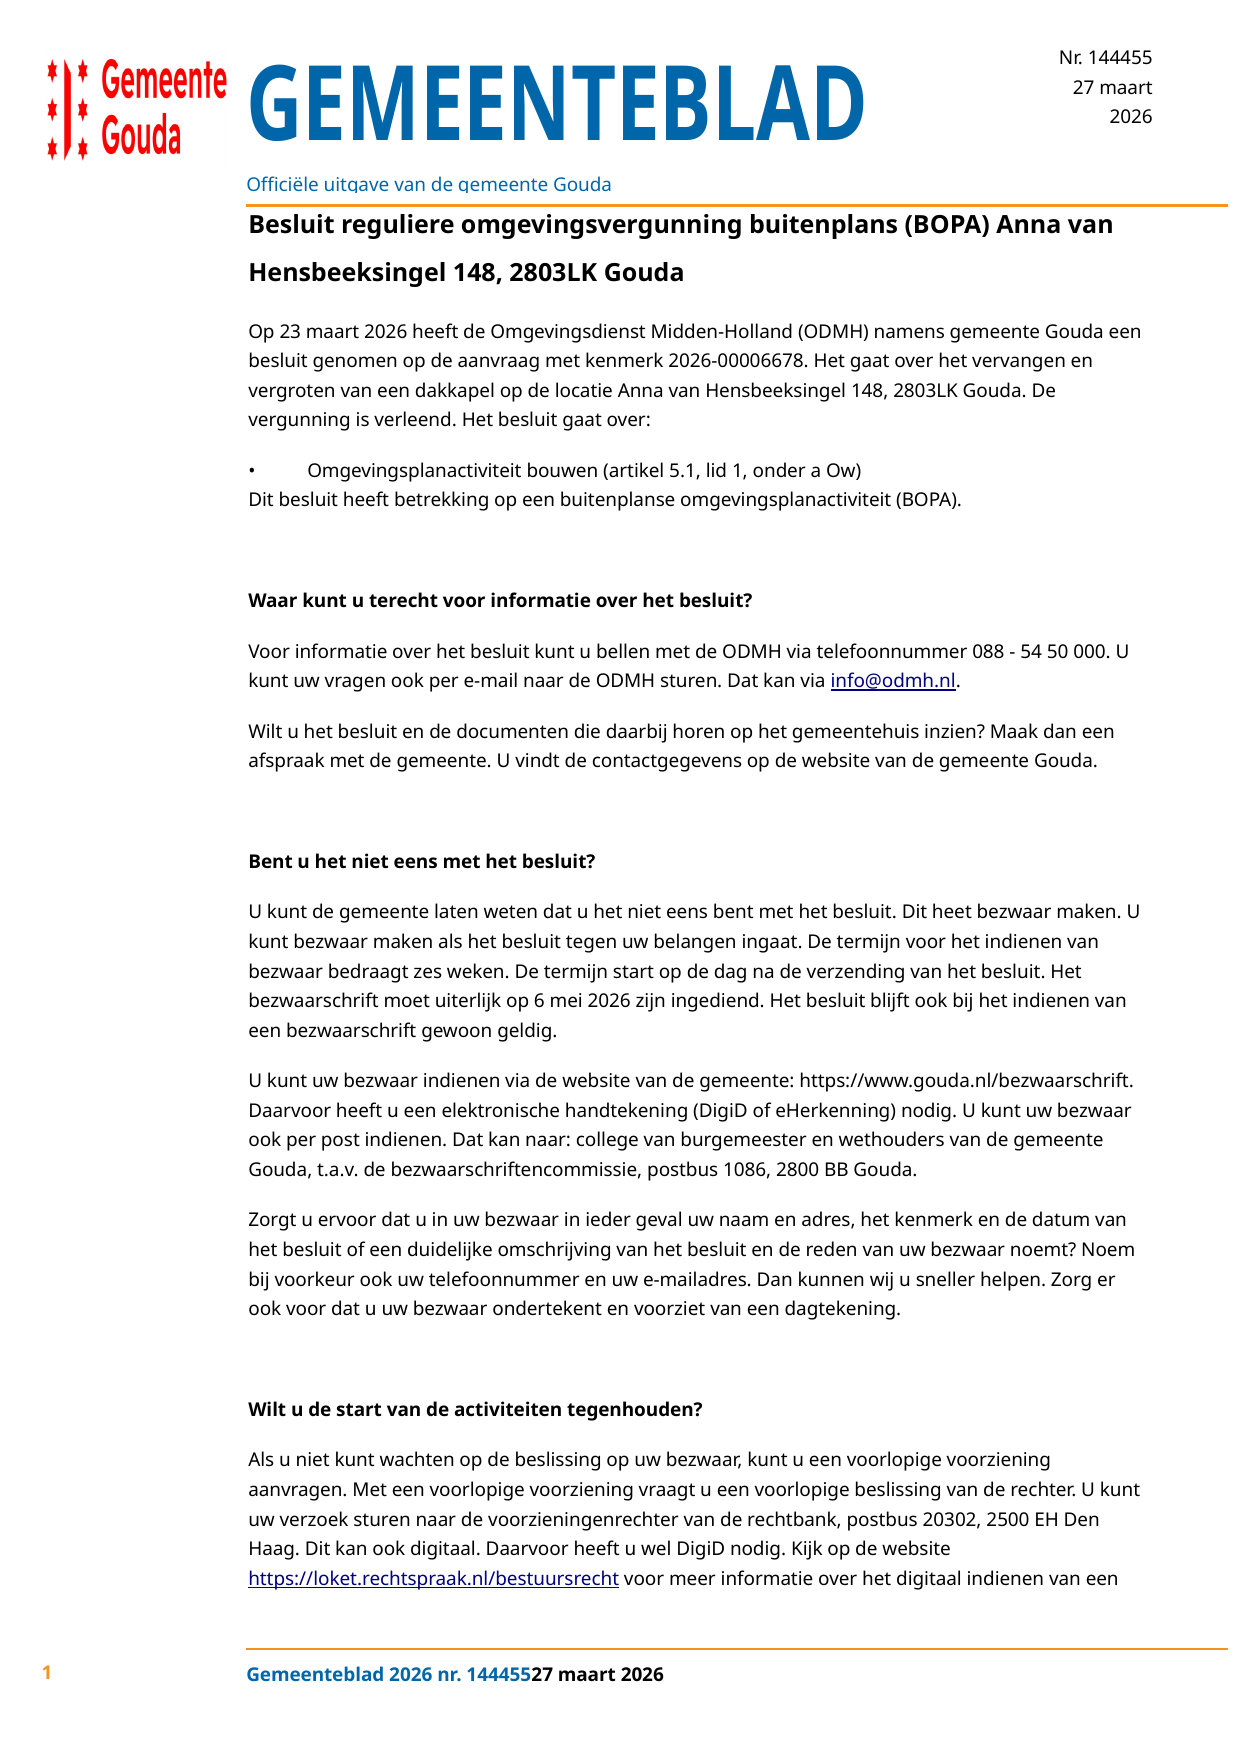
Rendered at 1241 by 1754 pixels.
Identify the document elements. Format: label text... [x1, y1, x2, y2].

list Omgevingsplanactiviteit bouwen (artikel 5.1, lid 1, onder a Ow) [248, 457, 1152, 483]
text Bent u het niet eens met het besluit? [248, 848, 1152, 874]
text U kunt uw bezwaar indienen via de website van de gemeente: https://www.gouda.nl/bezwaarschrift. Daarvoor heeft u een elektronische handtekening (DigiD of eHerkenning) nodig. U kunt uw bezwaar ook per post indienen. Dat kan naar: college van burgemeester en wethouders van de gemeente Gouda, t.a.v. de bezwaarschriftencommissie, postbus 1086, 2800 BB Gouda. [248, 1067, 1152, 1182]
text Besluit reguliere omgevingsvergunning buitenplans (BOPA) Anna van Hensbeeksingel 148, 2803LK Gouda [248, 207, 1152, 288]
text Wilt u de start van de activiteiten tegenhouden? [248, 1396, 1152, 1422]
text Als u niet kunt wachten op de beslissing op uw bezwaar, kunt u een voorlopige voorziening aanvragen. Met een voorlopige voorziening vraagt u een voorlopige beslissing van de rechter. U kunt uw verzoek sturen naar de voorzieningenrechter van de rechtbank, postbus 20302, 2500 EH Den Haag. Dit kan ook digitaal. Daarvoor heeft u wel DigiD nodig. Kijk op de website https://loket.rechtspraak.nl/bestuursrecht voor meer informatie over het digitaal indienen van een [248, 1447, 1152, 1591]
text Dit besluit heeft betrekking op een buitenplanse omgevingsplanactiviteit (BOPA). [248, 487, 1152, 512]
text U kunt de gemeente laten weten dat u het niet eens bent met het besluit. Dit heet bezwaar maken. U kunt bezwaar maken als het besluit tegen uw belangen ingaat. De termijn voor het indienen van bezwaar bedraagt zes weken. De termijn start op de dag na de verzending van het besluit. Het bezwaarschrift moet uiterlijk op 6 mei 2026 zijn ingediend. Het besluit blijft ook bij het indienen van een bezwaarschrift gewoon geldig. [248, 899, 1152, 1043]
text Op 23 maart 2026 heeft de Omgevingsdienst Midden-Holland (ODMH) namens gemeente Gouda een besluit genomen op de aanvraag met kenmerk 2026-00006678. Het gaat over het vervangen en vergroten van een dakkapel op de locatie Anna van Hensbeeksingel 148, 2803LK Gouda. De vergunning is verleend. Het besluit gaat over: [248, 318, 1152, 432]
text Waar kunt u terecht voor informatie over het besluit? [248, 587, 1152, 613]
text Wilt u het besluit en de documenten die daarbij horen op het gemeentehuis inzien? Maak dan een afspraak met de gemeente. U vindt de contactgegevens op de website van de gemeente Gouda. [248, 718, 1152, 773]
text Voor informatie over het besluit kunt u bellen met de ODMH via telefoonnummer 088 - 54 50 000. U kunt uw vragen ook per e-mail naar de ODMH sturen. Dat kan via info@odmh.nl. [248, 638, 1152, 693]
picture [41, 47, 231, 172]
text Zorgt u ervoor dat u in uw bezwaar in ieder geval uw naam en adres, het kenmerk en de datum van het besluit of een duidelijke omschrijving van het besluit en de reden van uw bezwaar noemt? Noem bij voorkeur ook uw telefoonnummer en uw e-mailadres. Dan kunnen wij u sneller helpen. Zorg er ook voor dat u uw bezwaar ondertekent en voorziet van een dagtekening. [248, 1207, 1152, 1321]
